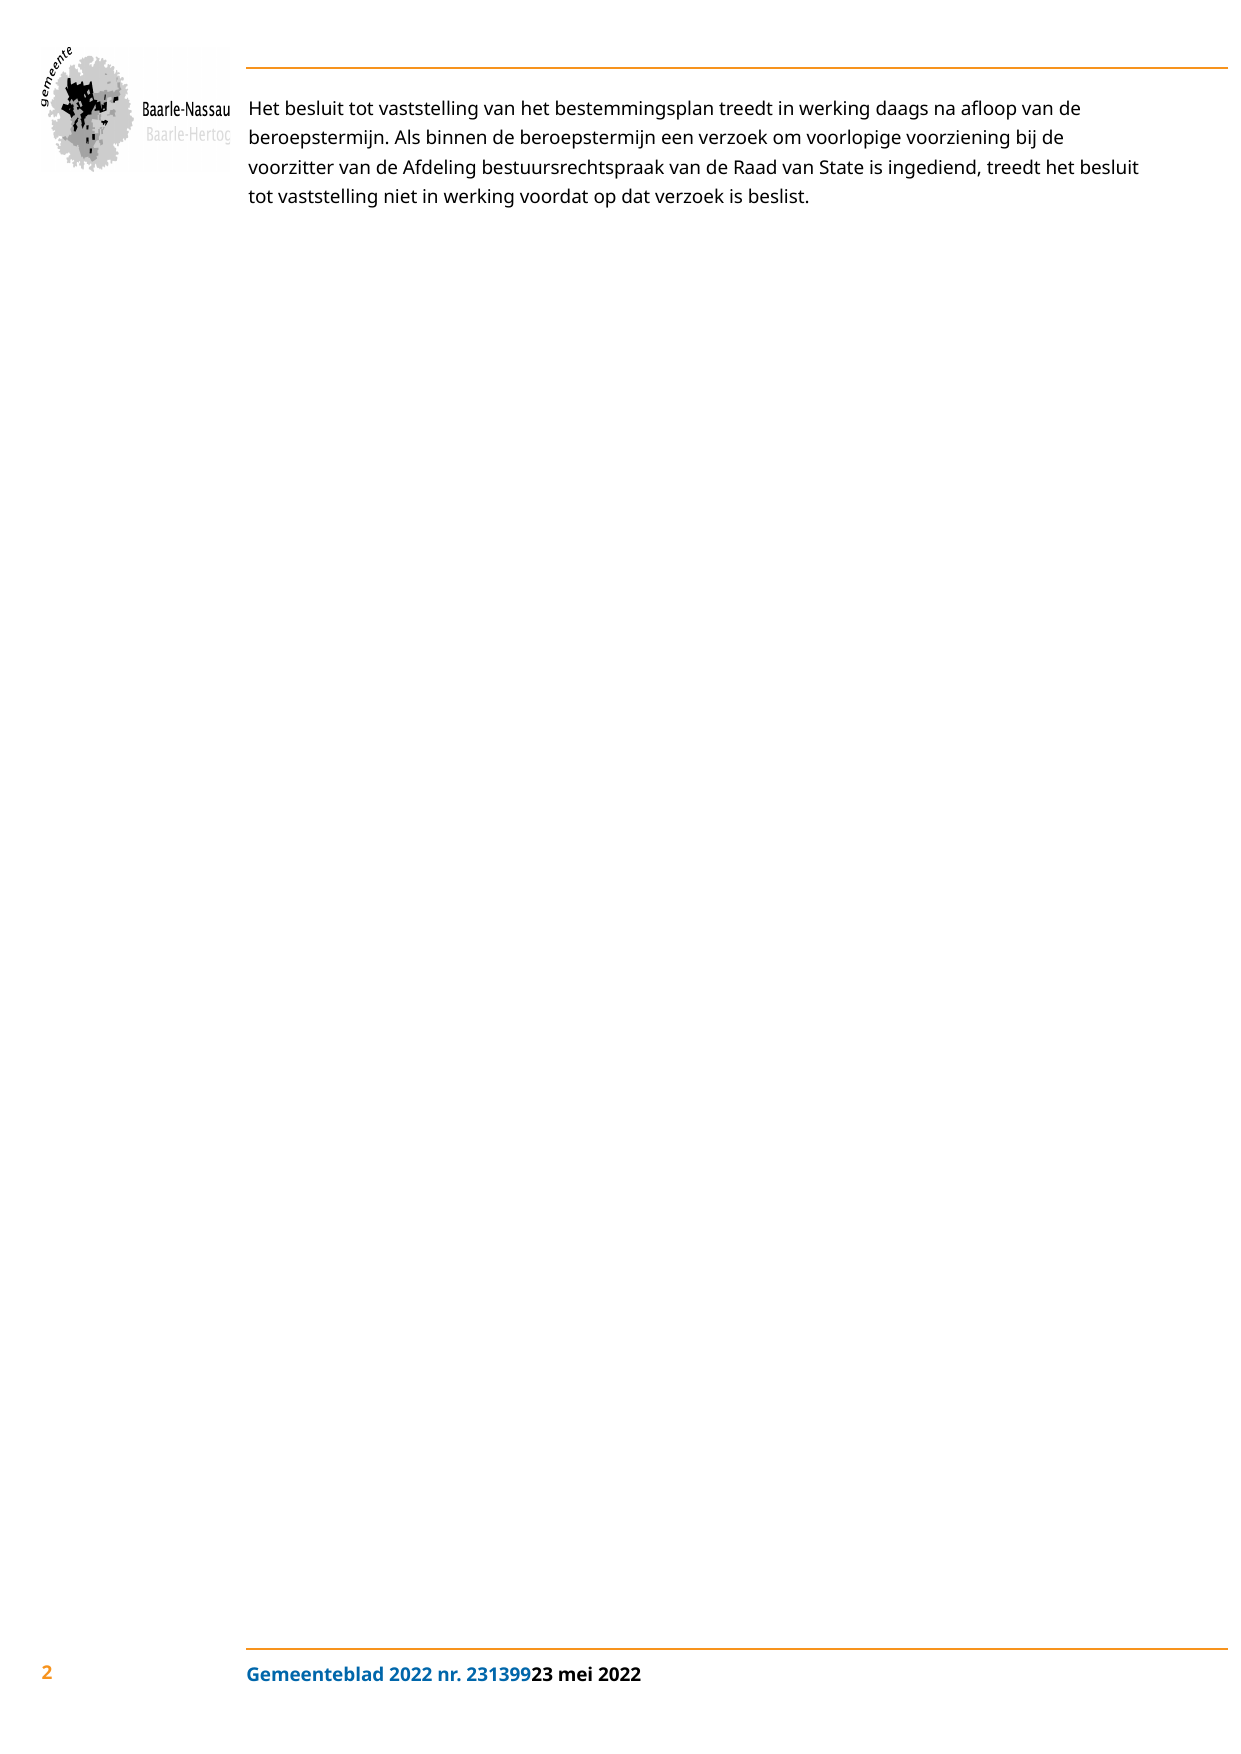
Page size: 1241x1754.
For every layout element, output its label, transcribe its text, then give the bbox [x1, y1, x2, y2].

picture [41, 47, 231, 172]
text Het besluit tot vaststelling van het bestemmingsplan treedt in werking daags na afloop van de beroepstermijn. Als binnen de beroepstermijn een verzoek om voorlopige voorziening bij de voorzitter van de Afdeling bestuursrechtspraak van de Raad van State is ingediend, treedt het besluit tot vaststelling niet in werking voordat op dat verzoek is beslist. [248, 95, 1152, 209]
